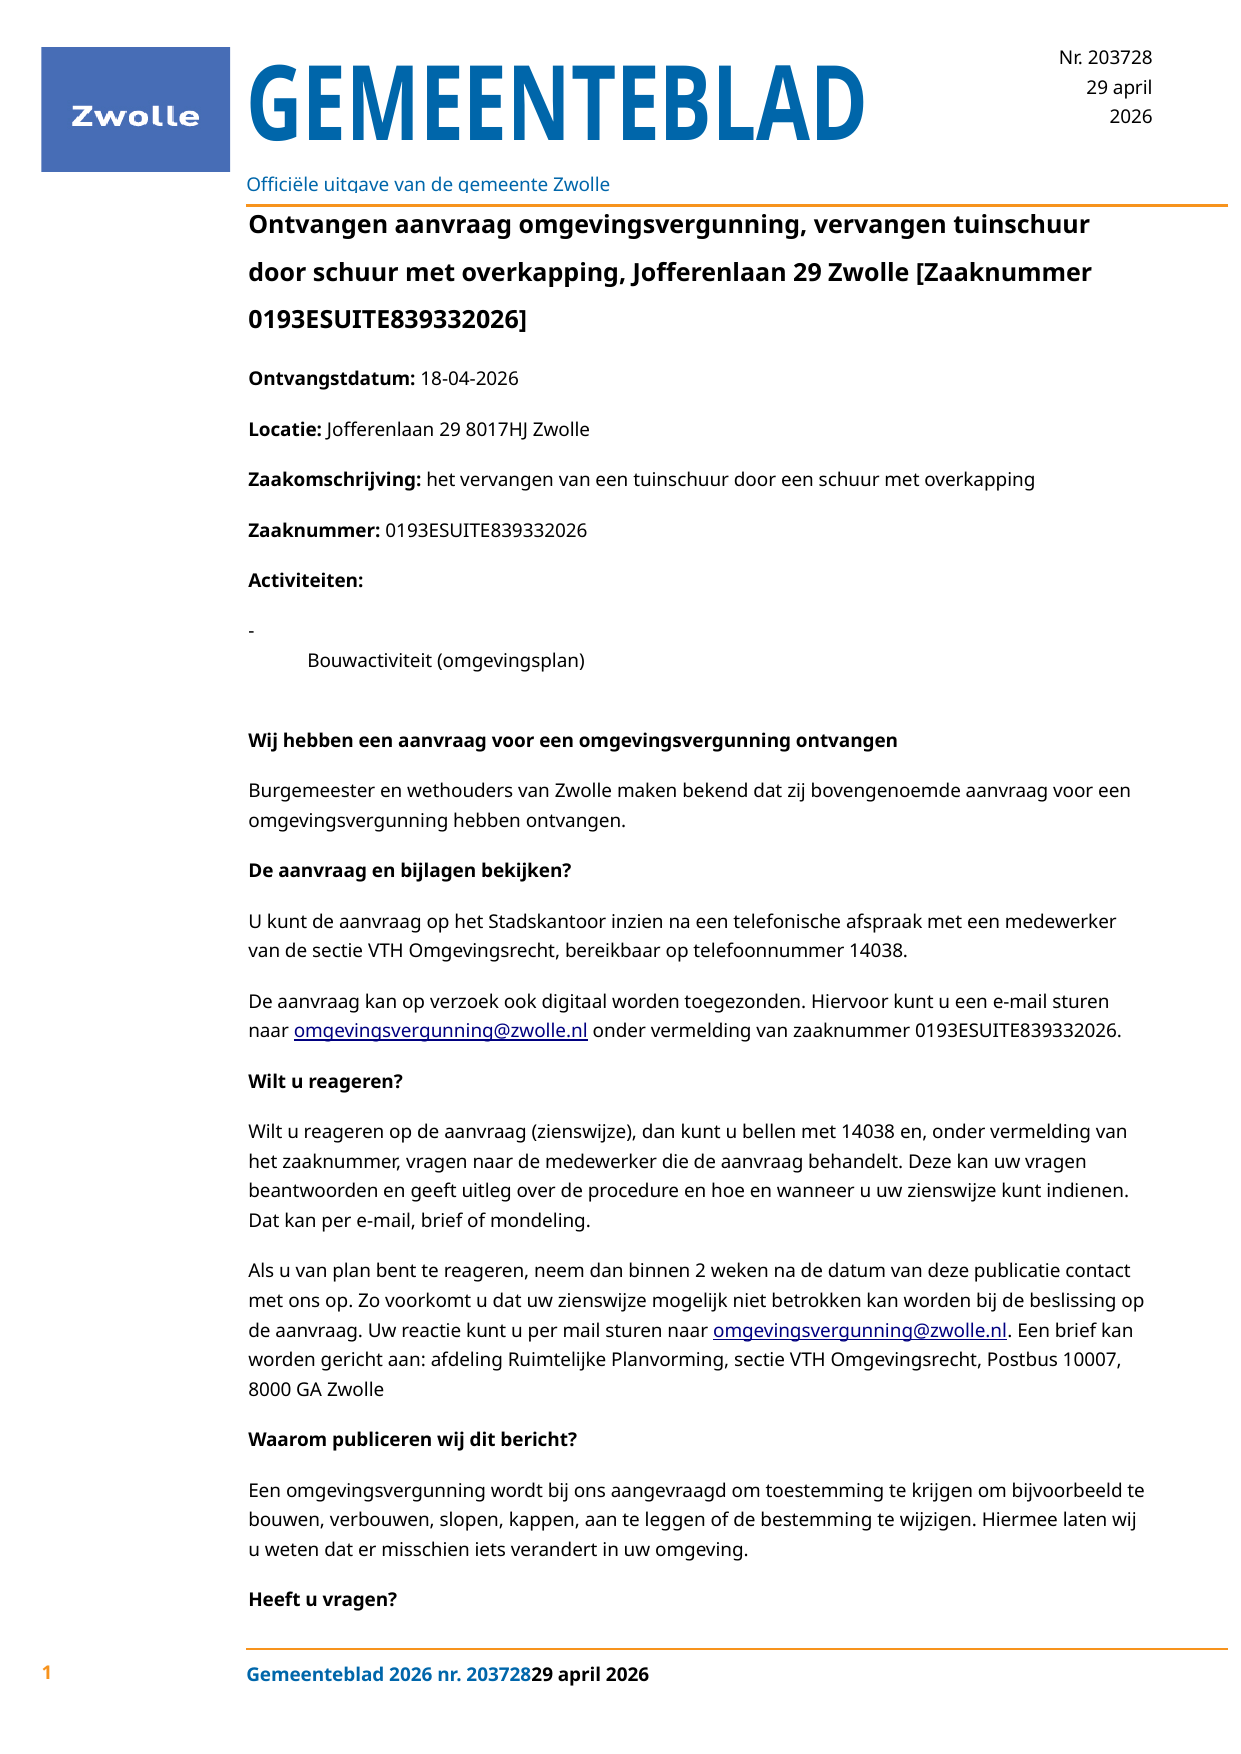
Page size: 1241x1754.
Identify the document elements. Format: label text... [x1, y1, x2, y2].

text Een omgevingsvergunning wordt bij ons aangevraagd om toestemming te krijgen om bijvoorbeeld te bouwen, verbouwen, slopen, kappen, aan te leggen of de bestemming te wijzigen. Hiermee laten wij u weten dat er misschien iets verandert in uw omgeving. [248, 1477, 1152, 1562]
text U kunt de aanvraag op het Stadskantoor inzien na een telefonische afspraak met een medewerker van de sectie VTH Omgevingsrecht, bereikbaar op telefoonnummer 14038. [248, 908, 1152, 963]
text Wilt u reageren op de aanvraag (zienswijze), dan kunt u bellen met 14038 en, onder vermelding van het zaaknummer, vragen naar de medewerker die de aanvraag behandelt. Deze kan uw vragen beantwoorden en geeft uitleg over de procedure en hoe en wanneer u uw zienswijze kunt indienen. Dat kan per e-mail, brief of mondeling. [248, 1118, 1152, 1233]
text De aanvraag en bijlagen bekijken? [248, 858, 1152, 883]
picture [41, 47, 231, 172]
text Wij hebben een aanvraag voor een omgevingsvergunning ontvangen [248, 727, 1152, 753]
text Ontvangen aanvraag omgevingsvergunning, vervangen tuinschuur door schuur met overkapping, Jofferenlaan 29 Zwolle [Zaaknummer 0193ESUITE839332026] [248, 207, 1152, 336]
text Heeft u vragen? [248, 1586, 1152, 1612]
text De aanvraag kan op verzoek ook digitaal worden toegezonden. Hiervoor kunt u een e-mail sturen naar omgevingsvergunning@zwolle.nl onder vermelding van zaaknummer 0193ESUITE839332026. [248, 988, 1152, 1043]
text Als u van plan bent te reageren, neem dan binnen 2 weken na de datum van deze publicatie contact met ons op. Zo voorkomt u dat uw zienswijze mogelijk niet betrokken kan worden bij de beslissing op de aanvraag. Uw reactie kunt u per mail sturen naar omgevingsvergunning@zwolle.nl. Een brief kan worden gericht aan: afdeling Ruimtelijke Planvorming, sectie VTH Omgevingsrecht, Postbus 10007, 8000 GA Zwolle [248, 1258, 1152, 1402]
list Bouwactiviteit (omgevingsplan) [248, 647, 1152, 673]
text Waarom publiceren wij dit bericht? [248, 1426, 1152, 1452]
text Zaaknummer: 0193ESUITE839332026 [248, 517, 1152, 542]
text Ontvangstdatum: 18-04-2026 [248, 366, 1152, 391]
text Wilt u reageren? [248, 1068, 1152, 1094]
text Zaakomschrijving: het vervangen van een tuinschuur door een schuur met overkapping [248, 466, 1152, 492]
text Activiteiten: [248, 567, 1152, 593]
text Burgemeester en wethouders van Zwolle maken bekend dat zij bovengenoemde aanvraag voor een omgevingsvergunning hebben ontvangen. [248, 778, 1152, 833]
text Locatie: Jofferenlaan 29 8017HJ Zwolle [248, 416, 1152, 442]
